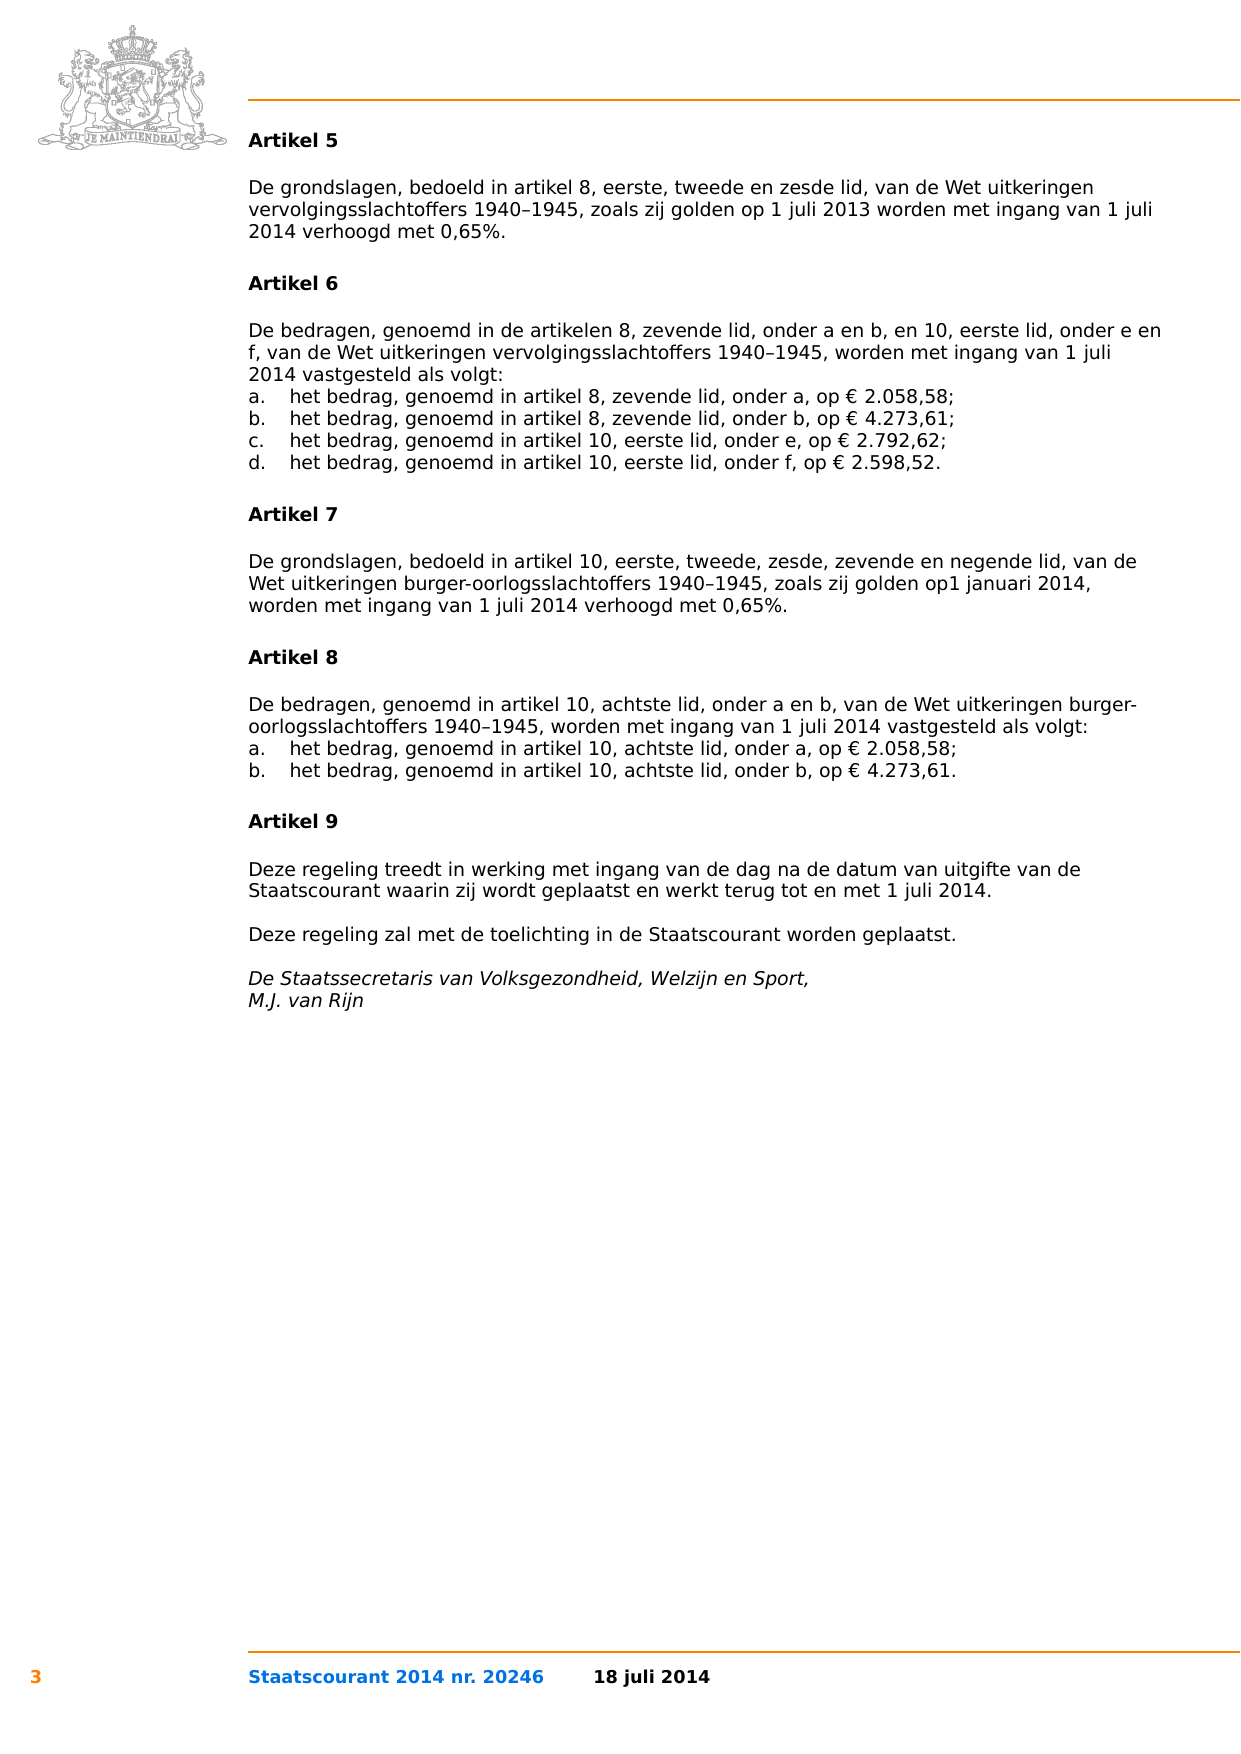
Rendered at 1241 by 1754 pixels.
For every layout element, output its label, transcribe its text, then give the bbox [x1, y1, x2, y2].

text a. het bedrag, genoemd in artikel 8, zevende lid, onder a, op € 2.058,58; [248, 386, 1163, 408]
text De Staatssecretaris van Volksgezondheid, Welzijn en Sport, M.J. van Rijn [248, 968, 1163, 1012]
subtitle Artikel 7 [248, 504, 1163, 526]
subtitle Artikel 9 [248, 811, 1163, 833]
text d. het bedrag, genoemd in artikel 10, eerste lid, onder f, op € 2.598,52. [248, 452, 1163, 474]
text De bedragen, genoemd in artikel 10, achtste lid, onder a en b, van de Wet uitkeringen burger-oorlogsslachtoffers 1940–1945, worden met ingang van 1 juli 2014 vastgesteld als volgt: [248, 693, 1163, 737]
text a. het bedrag, genoemd in artikel 10, achtste lid, onder a, op € 2.058,58; [248, 737, 1163, 759]
text De bedragen, genoemd in de artikelen 8, zevende lid, onder a en b, en 10, eerste lid, onder e en f, van de Wet uitkeringen vervolgingsslachtoffers 1940–1945, worden met ingang van 1 juli 2014 vastgesteld als volgt: [248, 320, 1163, 386]
text Deze regeling treedt in werking met ingang van de dag na de datum van uitgifte van de Staatscourant waarin zij wordt geplaatst en werkt terug tot en met 1 juli 2014. [248, 858, 1163, 902]
text b. het bedrag, genoemd in artikel 10, achtste lid, onder b, op € 4.273,61. [248, 759, 1163, 781]
text De grondslagen, bedoeld in artikel 10, eerste, tweede, zesde, zevende en negende lid, van de Wet uitkeringen burger-oorlogsslachtoffers 1940–1945, zoals zij golden op1 januari 2014, worden met ingang van 1 juli 2014 verhoogd met 0,65%. [248, 551, 1163, 617]
subtitle Artikel 8 [248, 647, 1163, 668]
text De grondslagen, bedoeld in artikel 8, eerste, tweede en zesde lid, van de Wet uitkeringen vervolgingsslachtoffers 1940–1945, zoals zij golden op 1 juli 2013 worden met ingang van 1 juli 2014 verhoogd met 0,65%. [248, 177, 1163, 243]
text b. het bedrag, genoemd in artikel 8, zevende lid, onder b, op € 4.273,61; [248, 408, 1163, 430]
picture [38, 25, 227, 150]
subtitle Artikel 6 [248, 273, 1163, 295]
subtitle Artikel 5 [248, 130, 1163, 152]
text Deze regeling zal met de toelichting in de Staatscourant worden geplaatst. [248, 924, 1163, 946]
text c. het bedrag, genoemd in artikel 10, eerste lid, onder e, op € 2.792,62; [248, 430, 1163, 452]
